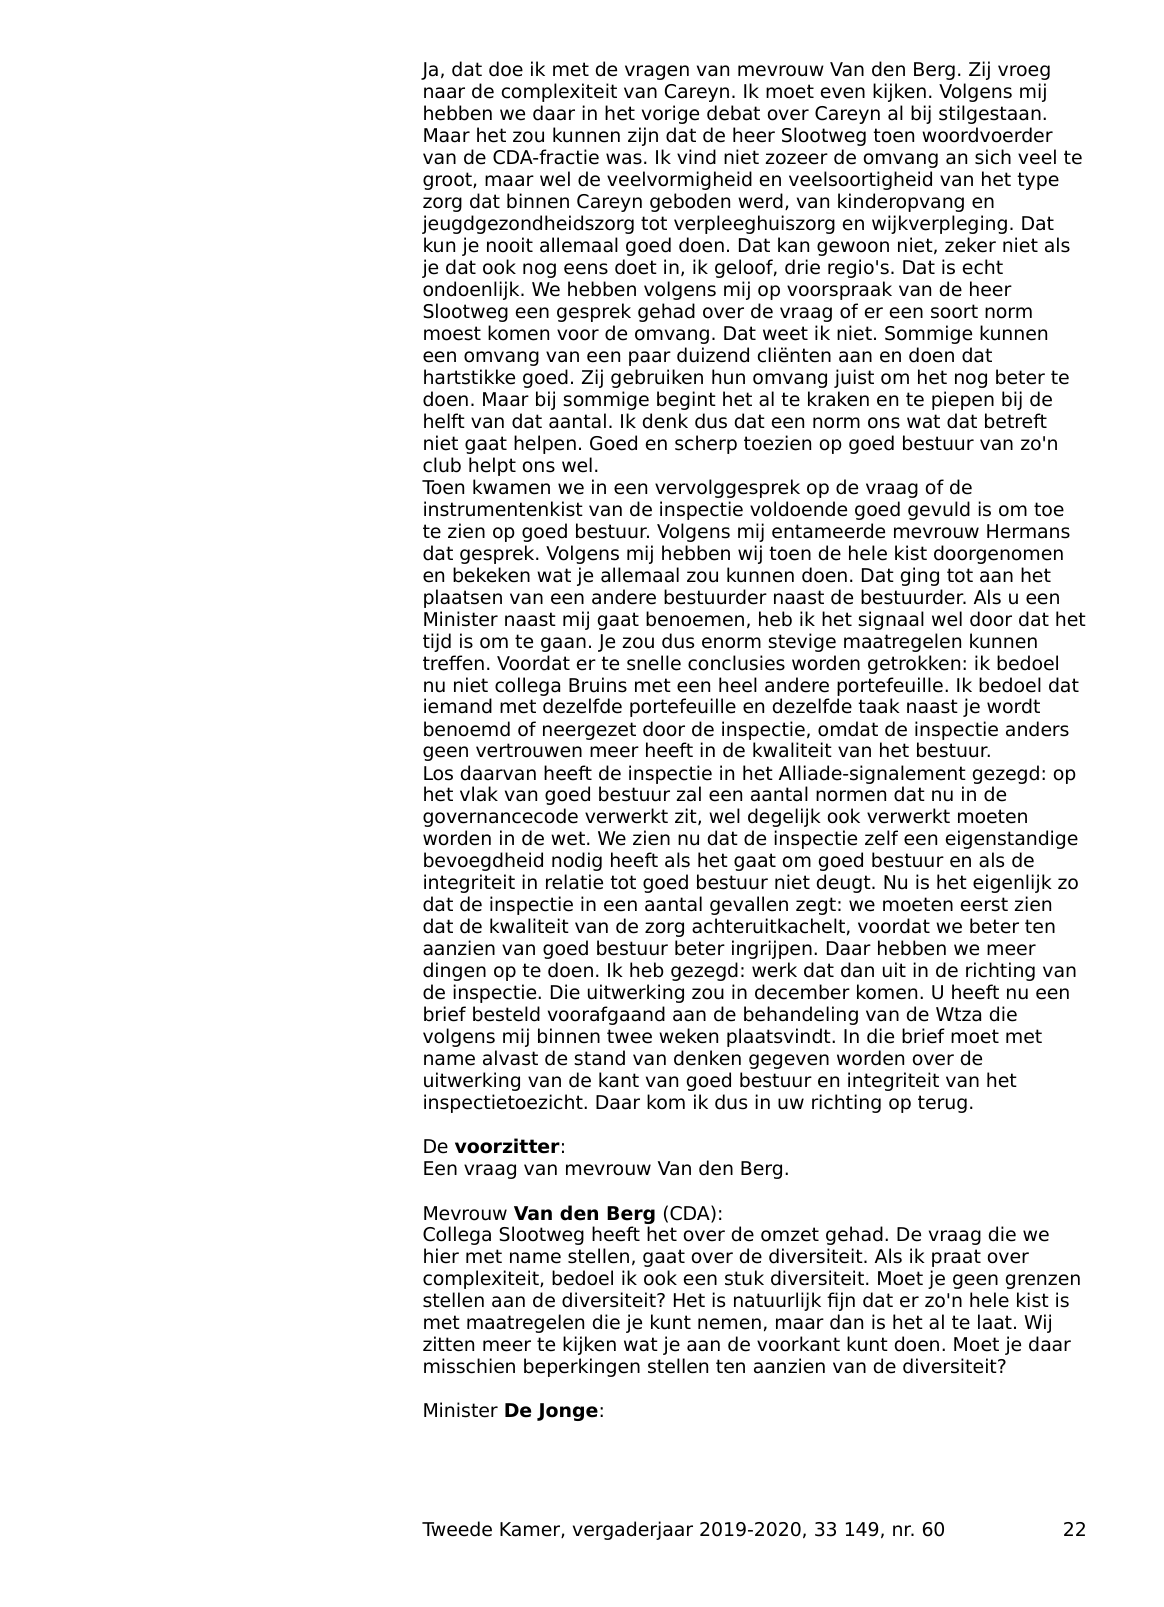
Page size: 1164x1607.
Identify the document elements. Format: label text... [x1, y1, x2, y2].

text Een vraag van mevrouw Van den Berg. [422, 1158, 1087, 1180]
text De voorzitter: [422, 1136, 1087, 1158]
text Ja, dat doe ik met de vragen van mevrouw Van den Berg. Zij vroeg naar de complexiteit van Careyn. Ik moet even kijken. Volgens mij hebben we daar in het vorige debat over Careyn al bij stilgestaan. Maar het zou kunnen zijn dat de heer Slootweg toen woordvoerder van de CDA-fractie was. Ik vind niet zozeer de omvang an sich veel te groot, maar wel de veelvormigheid en veelsoortigheid van het type zorg dat binnen Careyn geboden werd, van kinderopvang en jeugdgezondheidszorg tot verpleeghuiszorg en wijkverpleging. Dat kun je nooit allemaal goed doen. Dat kan gewoon niet, zeker niet als je dat ook nog eens doet in, ik geloof, drie regio's. Dat is echt ondoenlijk. We hebben volgens mij op voorspraak van de heer Slootweg een gesprek gehad over de vraag of er een soort norm moest komen voor de omvang. Dat weet ik niet. Sommige kunnen een omvang van een paar duizend cliënten aan en doen dat hartstikke goed. Zij gebruiken hun omvang juist om het nog beter te doen. Maar bij sommige begint het al te kraken en te piepen bij de helft van dat aantal. Ik denk dus dat een norm ons wat dat betreft niet gaat helpen. Goed en scherp toezien op goed bestuur van zo'n club helpt ons wel. [422, 59, 1087, 477]
text Mevrouw Van den Berg (CDA): [422, 1202, 1087, 1224]
text Collega Slootweg heeft het over de omzet gehad. De vraag die we hier met name stellen, gaat over de diversiteit. Als ik praat over complexiteit, bedoel ik ook een stuk diversiteit. Moet je geen grenzen stellen aan de diversiteit? Het is natuurlijk fijn dat er zo'n hele kist is met maatregelen die je kunt nemen, maar dan is het al te laat. Wij zitten meer te kijken wat je aan de voorkant kunt doen. Moet je daar misschien beperkingen stellen ten aanzien van de diversiteit? [422, 1224, 1087, 1378]
text Toen kwamen we in een vervolggesprek op de vraag of de instrumentenkist van de inspectie voldoende goed gevuld is om toe te zien op goed bestuur. Volgens mij entameerde mevrouw Hermans dat gesprek. Volgens mij hebben wij toen de hele kist doorgenomen en bekeken wat je allemaal zou kunnen doen. Dat ging tot aan het plaatsen van een andere bestuurder naast de bestuurder. Als u een Minister naast mij gaat benoemen, heb ik het signaal wel door dat het tijd is om te gaan. Je zou dus enorm stevige maatregelen kunnen treffen. Voordat er te snelle conclusies worden getrokken: ik bedoel nu niet collega Bruins met een heel andere portefeuille. Ik bedoel dat iemand met dezelfde portefeuille en dezelfde taak naast je wordt benoemd of neergezet door de inspectie, omdat de inspectie anders geen vertrouwen meer heeft in de kwaliteit van het bestuur. [422, 477, 1087, 762]
text Los daarvan heeft de inspectie in het Alliade-signalement gezegd: op het vlak van goed bestuur zal een aantal normen dat nu in de governancecode verwerkt zit, wel degelijk ook verwerkt moeten worden in de wet. We zien nu dat de inspectie zelf een eigenstandige bevoegdheid nodig heeft als het gaat om goed bestuur en als de integriteit in relatie tot goed bestuur niet deugt. Nu is het eigenlijk zo dat de inspectie in een aantal gevallen zegt: we moeten eerst zien dat de kwaliteit van de zorg achteruitkachelt, voordat we beter ten aanzien van goed bestuur beter ingrijpen. Daar hebben we meer dingen op te doen. Ik heb gezegd: werk dat dan uit in de richting van de inspectie. Die uitwerking zou in december komen. U heeft nu een brief besteld voorafgaand aan de behandeling van de Wtza die volgens mij binnen twee weken plaatsvindt. In die brief moet met name alvast de stand van denken gegeven worden over de uitwerking van de kant van goed bestuur en integriteit van het inspectietoezicht. Daar kom ik dus in uw richting op terug. [422, 762, 1087, 1114]
text Minister De Jonge: [422, 1400, 1087, 1422]
